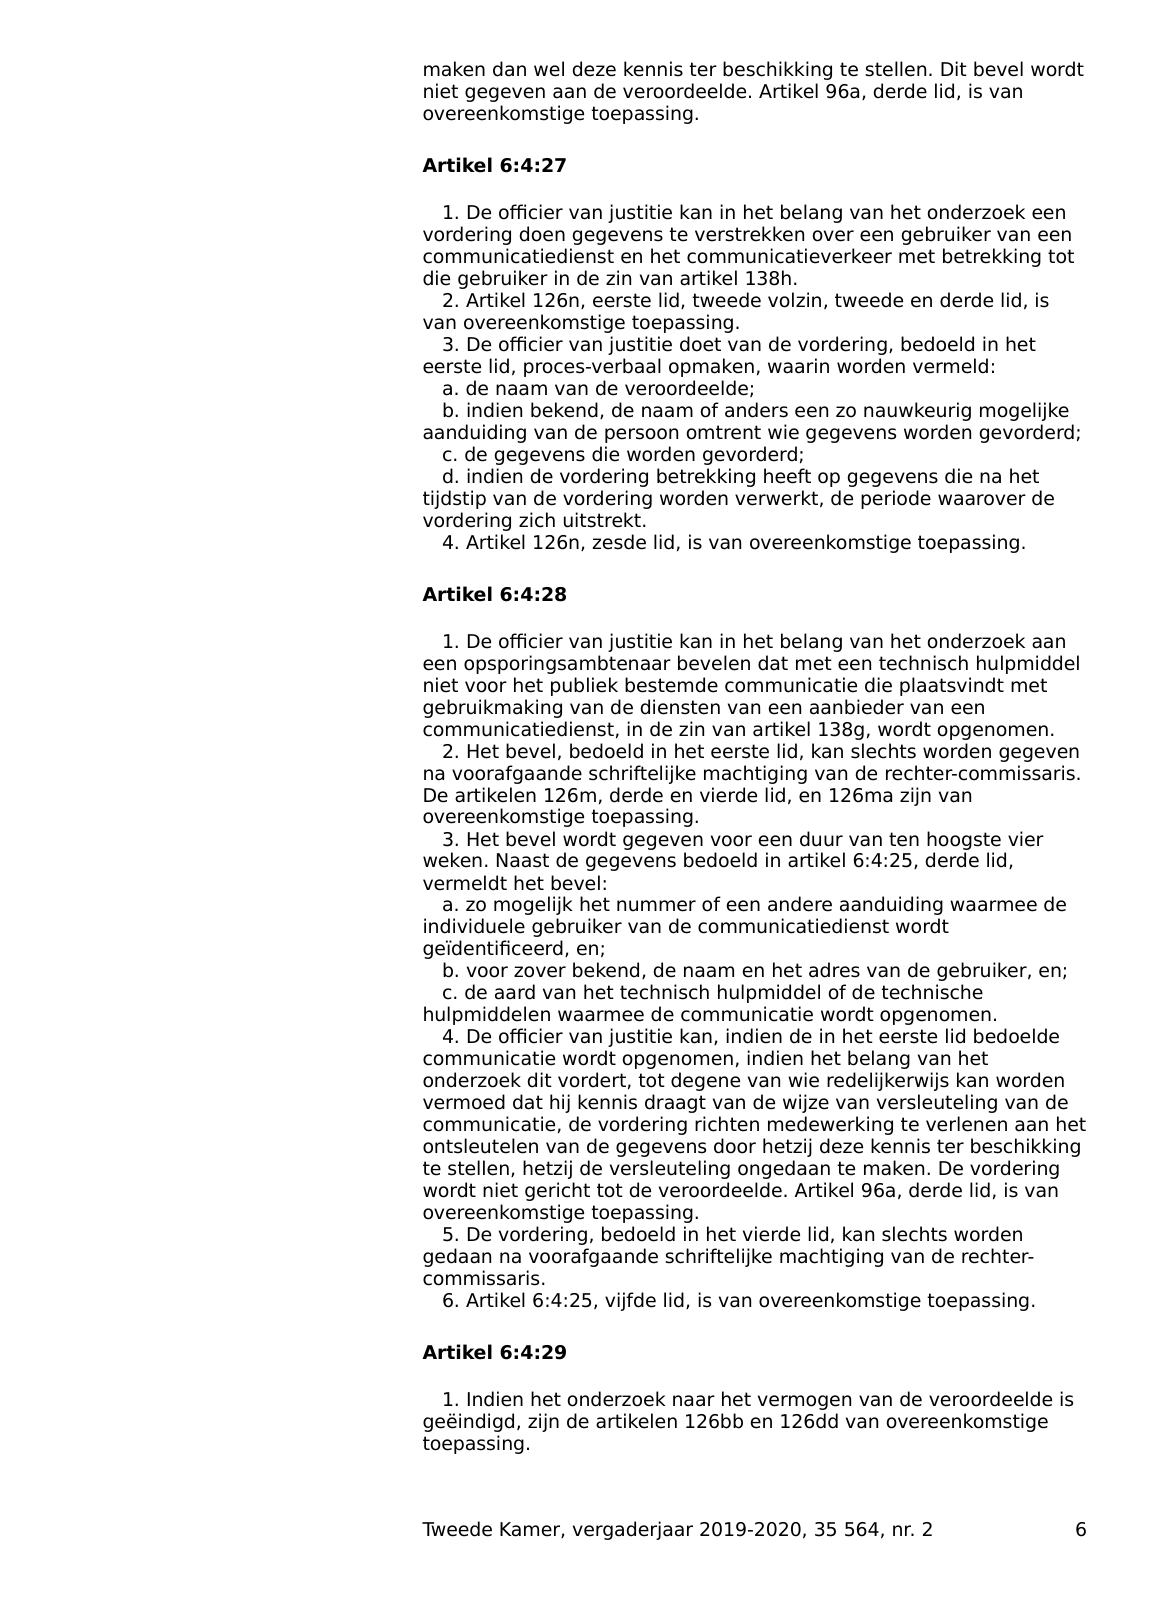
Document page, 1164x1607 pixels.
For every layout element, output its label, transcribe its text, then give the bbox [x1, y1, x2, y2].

text a. zo mogelijk het nummer of een andere aanduiding waarmee de individuele gebruiker van de communicatiedienst wordt geïdentificeerd, en; [422, 894, 1087, 960]
text d. indien de vordering betrekking heeft op gegevens die na het tijdstip van de vordering worden verwerkt, de periode waarover de vordering zich uitstrekt. [422, 466, 1087, 532]
text 2. Artikel 126n, eerste lid, tweede volzin, tweede en derde lid, is van overeenkomstige toepassing. [422, 290, 1087, 334]
text 1. De officier van justitie kan in het belang van het onderzoek een vordering doen gegevens te verstrekken over een gebruiker van een communicatiedienst en het communicatieverkeer met betrekking tot die gebruiker in de zin van artikel 138h. [422, 202, 1087, 290]
text 5. De vordering, bedoeld in het vierde lid, kan slechts worden gedaan na voorafgaande schriftelijke machtiging van de rechter-commissaris. [422, 1224, 1087, 1290]
text b. indien bekend, de naam of anders een zo nauwkeurig mogelijke aanduiding van de persoon omtrent wie gegevens worden gevorderd; [422, 400, 1087, 444]
text 3. Het bevel wordt gegeven voor een duur van ten hoogste vier weken. Naast de gegevens bedoeld in artikel 6:4:25, derde lid, vermeldt het bevel: [422, 828, 1087, 894]
text 1. De officier van justitie kan in het belang van het onderzoek aan een opsporingsambtenaar bevelen dat met een technisch hulpmiddel niet voor het publiek bestemde communicatie die plaatsvindt met gebruikmaking van de diensten van een aanbieder van een communicatiedienst, in de zin van artikel 138g, wordt opgenomen. [422, 631, 1087, 741]
text b. voor zover bekend, de naam en het adres van de gebruiker, en; [422, 960, 1087, 982]
text maken dan wel deze kennis ter beschikking te stellen. Dit bevel wordt niet gegeven aan de veroordeelde. Artikel 96a, derde lid, is van overeenkomstige toepassing. [422, 59, 1087, 125]
text 1. Indien het onderzoek naar het vermogen van de veroordeelde is geëindigd, zijn de artikelen 126bb en 126dd van overeenkomstige toepassing. [422, 1389, 1087, 1455]
text c. de aard van het technisch hulpmiddel of de technische hulpmiddelen waarmee de communicatie wordt opgenomen. [422, 982, 1087, 1026]
text 3. De officier van justitie doet van de vordering, bedoeld in het eerste lid, proces-verbaal opmaken, waarin worden vermeld: [422, 334, 1087, 378]
subtitle Artikel 6:4:28 [422, 584, 1087, 606]
text a. de naam van de veroordeelde; [422, 378, 1087, 400]
text c. de gegevens die worden gevorderd; [422, 444, 1087, 466]
text 2. Het bevel, bedoeld in het eerste lid, kan slechts worden gegeven na voorafgaande schriftelijke machtiging van de rechter-commissaris. De artikelen 126m, derde en vierde lid, en 126ma zijn van overeenkomstige toepassing. [422, 741, 1087, 828]
text 4. De officier van justitie kan, indien de in het eerste lid bedoelde communicatie wordt opgenomen, indien het belang van het onderzoek dit vordert, tot degene van wie redelijkerwijs kan worden vermoed dat hij kennis draagt van de wijze van versleuteling van de communicatie, de vordering richten medewerking te verlenen aan het ontsleutelen van de gegevens door hetzij deze kennis ter beschikking te stellen, hetzij de versleuteling ongedaan te maken. De vordering wordt niet gericht tot de veroordeelde. Artikel 96a, derde lid, is van overeenkomstige toepassing. [422, 1026, 1087, 1224]
subtitle Artikel 6:4:29 [422, 1342, 1087, 1364]
subtitle Artikel 6:4:27 [422, 155, 1087, 177]
text 6. Artikel 6:4:25, vijfde lid, is van overeenkomstige toepassing. [422, 1290, 1087, 1312]
text 4. Artikel 126n, zesde lid, is van overeenkomstige toepassing. [422, 532, 1087, 554]
